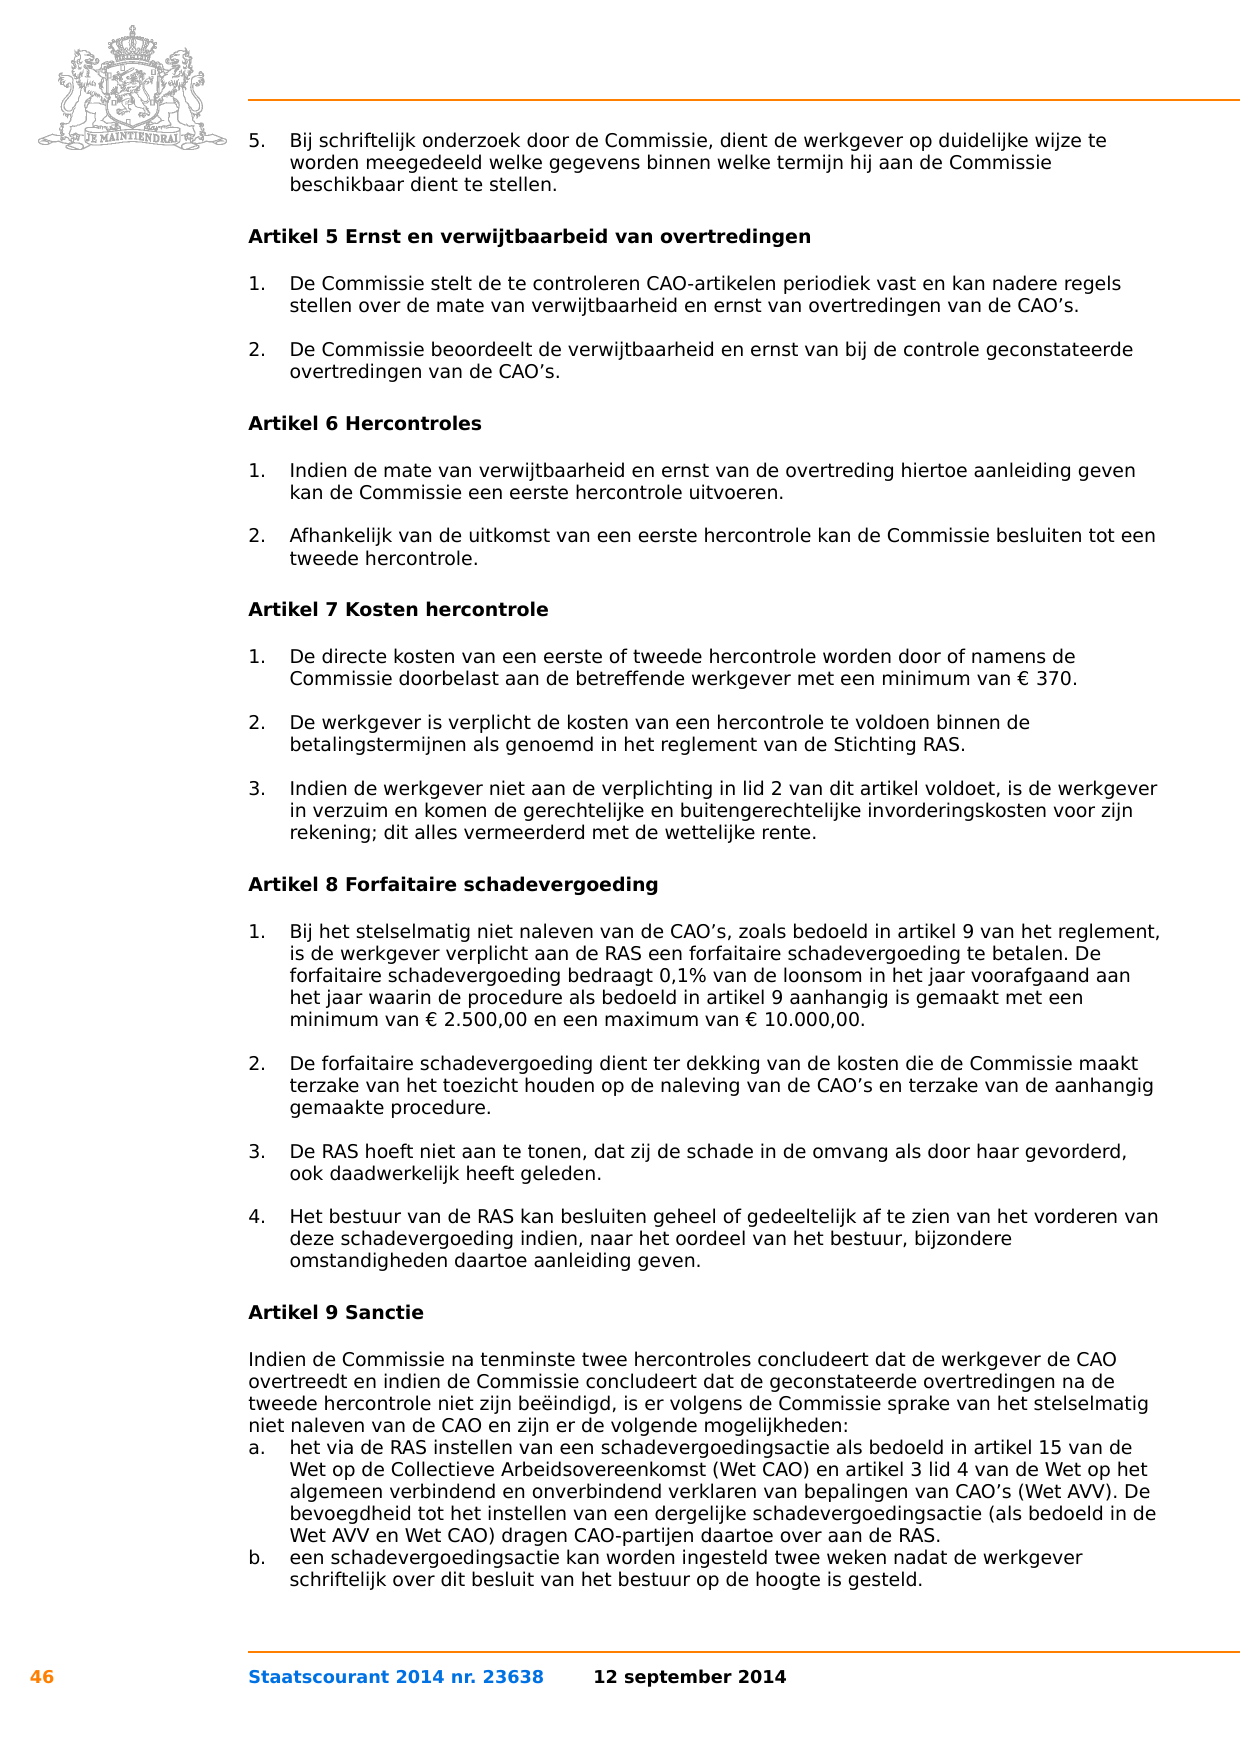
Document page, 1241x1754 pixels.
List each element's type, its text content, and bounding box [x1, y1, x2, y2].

text 3. De RAS hoeft niet aan te tonen, dat zij de schade in de omvang als door haar gevorderd, ook daadwerkelijk heeft geleden. [248, 1141, 1163, 1184]
subtitle Artikel 9 Sanctie [248, 1302, 1163, 1324]
text 3. Indien de werkgever niet aan de verplichting in lid 2 van dit artikel voldoet, is de werkgever in verzuim en komen de gerechtelijke en buitengerechtelijke invorderingskosten voor zijn rekening; dit alles vermeerderd met de wettelijke rente. [248, 778, 1163, 844]
text 1. De Commissie stelt de te controleren CAO-artikelen periodiek vast en kan nadere regels stellen over de mate van verwijtbaarheid en ernst van overtredingen van de CAO’s. [248, 273, 1163, 317]
text a. het via de RAS instellen van een schadevergoedingsactie als bedoeld in artikel 15 van de Wet op de Collectieve Arbeidsovereenkomst (Wet CAO) en artikel 3 lid 4 van de Wet op het algemeen verbindend en onverbindend verklaren van bepalingen van CAO’s (Wet AVV). De bevoegdheid tot het instellen van een dergelijke schadevergoedingsactie (als bedoeld in de Wet AVV en Wet CAO) dragen CAO-partijen daartoe over aan de RAS. [248, 1437, 1163, 1547]
text 5. Bij schriftelijk onderzoek door de Commissie, dient de werkgever op duidelijke wijze te worden meegedeeld welke gegevens binnen welke termijn hij aan de Commissie beschikbaar dient te stellen. [248, 130, 1163, 196]
text 2. Afhankelijk van de uitkomst van een eerste hercontrole kan de Commissie besluiten tot een tweede hercontrole. [248, 525, 1163, 569]
text 1. De directe kosten van een eerste of tweede hercontrole worden door of namens de Commissie doorbelast aan de betreffende werkgever met een minimum van € 370. [248, 646, 1163, 690]
subtitle Artikel 8 Forfaitaire schadevergoeding [248, 874, 1163, 896]
subtitle Artikel 7 Kosten hercontrole [248, 599, 1163, 621]
text 2. De forfaitaire schadevergoeding dient ter dekking van de kosten die de Commissie maakt terzake van het toezicht houden op de naleving van de CAO’s en terzake van de aanhangig gemaakte procedure. [248, 1053, 1163, 1119]
subtitle Artikel 6 Hercontroles [248, 413, 1163, 434]
text 2. De Commissie beoordeelt de verwijtbaarheid en ernst van bij de controle geconstateerde overtredingen van de CAO’s. [248, 339, 1163, 383]
picture [38, 25, 227, 150]
text 1. Bij het stelselmatig niet naleven van de CAO’s, zoals bedoeld in artikel 9 van het reglement, is de werkgever verplicht aan de RAS een forfaitaire schadevergoeding te betalen. De forfaitaire schadevergoeding bedraagt 0,1% van de loonsom in het jaar voorafgaand aan het jaar waarin de procedure als bedoeld in artikel 9 aanhangig is gemaakt met een minimum van € 2.500,00 en een maximum van € 10.000,00. [248, 921, 1163, 1031]
text 1. Indien de mate van verwijtbaarheid en ernst van de overtreding hiertoe aanleiding geven kan de Commissie een eerste hercontrole uitvoeren. [248, 459, 1163, 503]
text 4. Het bestuur van de RAS kan besluiten geheel of gedeeltelijk af te zien van het vorderen van deze schadevergoeding indien, naar het oordeel van het bestuur, bijzondere omstandigheden daartoe aanleiding geven. [248, 1206, 1163, 1272]
subtitle Artikel 5 Ernst en verwijtbaarbeid van overtredingen [248, 226, 1163, 248]
text 2. De werkgever is verplicht de kosten van een hercontrole te voldoen binnen de betalingstermijnen als genoemd in het reglement van de Stichting RAS. [248, 712, 1163, 756]
text b. een schadevergoedingsactie kan worden ingesteld twee weken nadat de werkgever schriftelijk over dit besluit van het bestuur op de hoogte is gesteld. [248, 1547, 1163, 1591]
text Indien de Commissie na tenminste twee hercontroles concludeert dat de werkgever de CAO overtreedt en indien de Commissie concludeert dat de geconstateerde overtredingen na de tweede hercontrole niet zijn beëindigd, is er volgens de Commissie sprake van het stelselmatig niet naleven van de CAO en zijn er de volgende mogelijkheden: [248, 1349, 1163, 1437]
